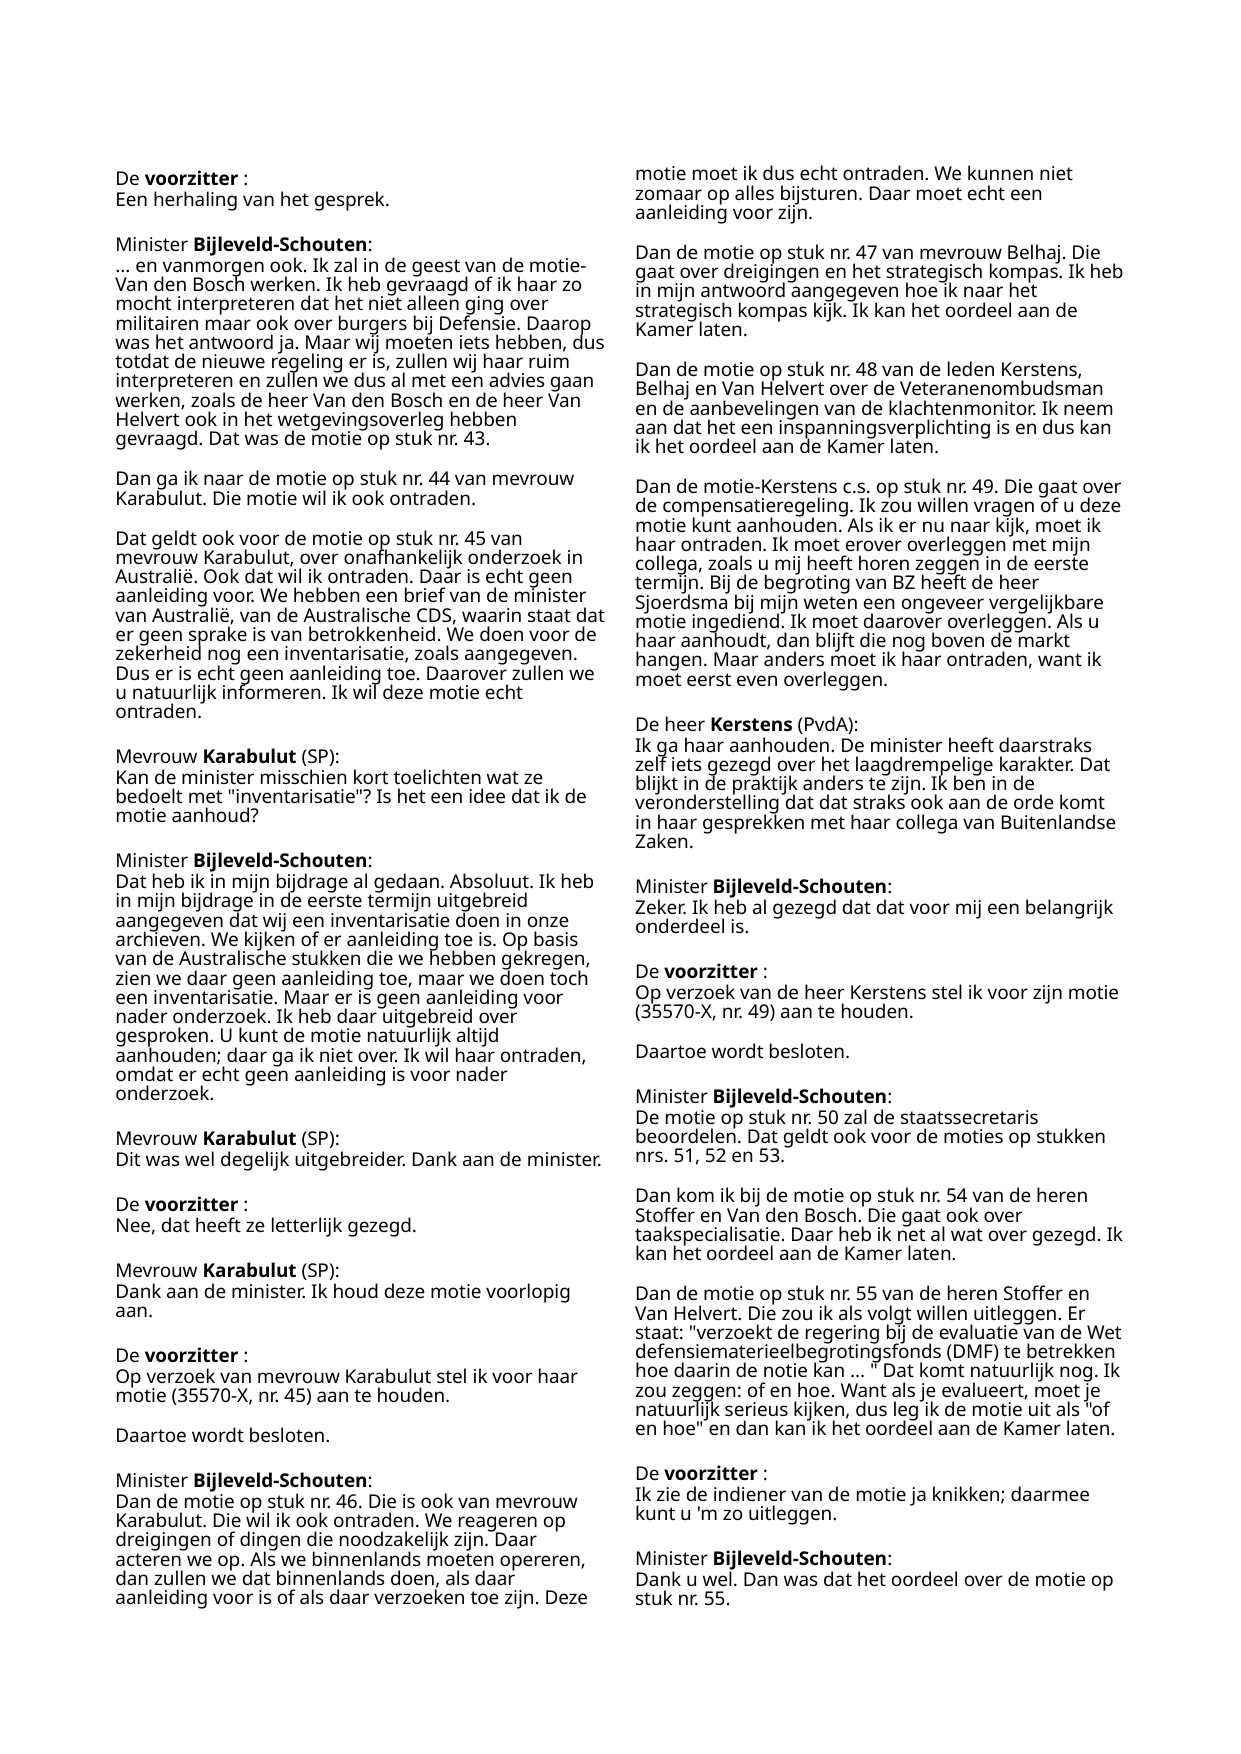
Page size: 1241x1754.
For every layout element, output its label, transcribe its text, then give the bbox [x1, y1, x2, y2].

text De heer Kerstens (PvdA): [635, 711, 1125, 737]
text Dan de motie op stuk nr. 47 van mevrouw Belhaj. Die gaat over dreigingen en het strategisch kompas. Ik heb in mijn antwoord aangegeven hoe ik naar het strategisch kompas kijk. Ik kan het oordeel aan de Kamer laten. [635, 244, 1125, 340]
text ... en vanmorgen ook. Ik zal in de geest van de motie-Van den Bosch werken. Ik heb gevraagd of ik haar zo mocht interpreteren dat het niet alleen ging over militairen maar ook over burgers bij Defensie. Daarop was het antwoord ja. Maar wij moeten iets hebben, dus totdat de nieuwe regeling er is, zullen wij haar ruim interpreteren en zullen we dus al met een advies gaan werken, zoals de heer Van den Bosch en de heer Van Helvert ook in het wetgevingsoverleg hebben gevraagd. Dat was de motie op stuk nr. 43. [115, 257, 605, 449]
text Minister Bijleveld-Schouten: [635, 873, 1125, 899]
text Dank aan de minister. Ik houd deze motie voorlopig aan. [115, 1283, 605, 1321]
text Een herhaling van het gesprek. [115, 191, 605, 210]
text Dan de motie-Kerstens c.s. op stuk nr. 49. Die gaat over de compensatieregeling. Ik zou willen vragen of u deze motie kunt aanhouden. Als ik er nu naar kijk, moet ik haar ontraden. Ik moet erover overleggen met mijn collega, zoals u mij heeft horen zeggen in de eerste termijn. Bij de begroting van BZ heeft de heer Sjoerdsma bij mijn weten een ongeveer vergelijkbare motie ingediend. Ik moet daarover overleggen. Als u haar aanhoudt, dan blijft die nog boven de markt hangen. Maar anders moet ik haar ontraden, want ik moet eerst even overleggen. [635, 478, 1125, 690]
text De voorzitter : [115, 165, 605, 191]
text De voorzitter : [635, 958, 1125, 984]
text De voorzitter : [115, 1342, 605, 1368]
text Daartoe wordt besloten. [635, 1043, 1125, 1062]
text Mevrouw Karabulut (SP): [115, 1125, 605, 1151]
text Zeker. Ik heb al gezegd dat dat voor mij een belangrijk onderdeel is. [635, 899, 1125, 937]
text Minister Bijleveld-Schouten: [635, 1545, 1125, 1571]
text motie moet ik dus echt ontraden. We kunnen niet zomaar op alles bijsturen. Daar moet echt een aanleiding voor zijn. [635, 165, 1125, 223]
text Kan de minister misschien kort toelichten wat ze bedoelt met "inventarisatie"? Is het een idee dat ik de motie aanhoud? [115, 769, 605, 827]
text Dit was wel degelijk uitgebreider. Dank aan de minister. [115, 1151, 605, 1170]
text Minister Bijleveld-Schouten: [115, 1467, 605, 1493]
text Op verzoek van mevrouw Karabulut stel ik voor haar motie (35570-X, nr. 45) aan te houden. [115, 1368, 605, 1406]
text Mevrouw Karabulut (SP): [115, 743, 605, 769]
text Minister Bijleveld-Schouten: [115, 231, 605, 257]
text Dan ga ik naar de motie op stuk nr. 44 van mevrouw Karabulut. Die motie wil ik ook ontraden. [115, 470, 605, 509]
text De voorzitter : [635, 1460, 1125, 1486]
text Daartoe wordt besloten. [115, 1427, 605, 1446]
text Dan de motie op stuk nr. 55 van de heren Stoffer en Van Helvert. Die zou ik als volgt willen uitleggen. Er staat: "verzoekt de regering bij de evaluatie van de Wet defensiematerieelbegrotingsfonds (DMF) te betrekken hoe daarin de notie kan ... " Dat komt natuurlijk nog. Ik zou zeggen: of en hoe. Want als je evalueert, moet je natuurlijk serieus kijken, dus leg ik de motie uit als "of en hoe" en dan kan ik het oordeel aan de Kamer laten. [635, 1285, 1125, 1439]
text Minister Bijleveld-Schouten: [115, 847, 605, 873]
text Minister Bijleveld-Schouten: [635, 1083, 1125, 1109]
text Ik ga haar aanhouden. De minister heeft daarstraks zelf iets gezegd over het laagdrempelige karakter. Dat blijkt in de praktijk anders te zijn. Ik ben in de veronderstelling dat dat straks ook aan de orde komt in haar gesprekken met haar collega van Buitenlandse Zaken. [635, 737, 1125, 852]
text De motie op stuk nr. 50 zal de staatssecretaris beoordelen. Dat geldt ook voor de moties op stukken nrs. 51, 52 en 53. [635, 1109, 1125, 1167]
text Op verzoek van de heer Kerstens stel ik voor zijn motie (35570-X, nr. 49) aan te houden. [635, 984, 1125, 1022]
text Dan de motie op stuk nr. 48 van de leden Kerstens, Belhaj en Van Helvert over de Veteranenombudsman en de aanbevelingen van de klachtenmonitor. Ik neem aan dat het een inspanningsverplichting is en dus kan ik het oordeel aan de Kamer laten. [635, 361, 1125, 457]
text Dat geldt ook voor de motie op stuk nr. 45 van mevrouw Karabulut, over onafhankelijk onderzoek in Australië. Ook dat wil ik ontraden. Daar is echt geen aanleiding voor. We hebben een brief van de minister van Australië, van de Australische CDS, waarin staat dat er geen sprake is van betrokkenheid. We doen voor de zekerheid nog een inventarisatie, zoals aangegeven. Dus er is echt geen aanleiding toe. Daarover zullen we u natuurlijk informeren. Ik wil deze motie echt ontraden. [115, 529, 605, 722]
text Nee, dat heeft ze letterlijk gezegd. [115, 1217, 605, 1236]
text De voorzitter : [115, 1191, 605, 1217]
text Dan de motie op stuk nr. 46. Die is ook van mevrouw Karabulut. Die wil ik ook ontraden. We reageren op dreigingen of dingen die noodzakelijk zijn. Daar acteren we op. Als we binnenlands moeten opereren, dan zullen we dat binnenlands doen, als daar aanleiding voor is of als daar verzoeken toe zijn. Deze [115, 1493, 605, 1608]
text Dan kom ik bij de motie op stuk nr. 54 van de heren Stoffer en Van den Bosch. Die gaat ook over taakspecialisatie. Daar heb ik net al wat over gezegd. Ik kan het oordeel aan de Kamer laten. [635, 1187, 1125, 1264]
text Mevrouw Karabulut (SP): [115, 1257, 605, 1283]
text Dank u wel. Dan was dat het oordeel over de motie op stuk nr. 55. [635, 1571, 1125, 1610]
text Ik zie de indiener van de motie ja knikken; daarmee kunt u 'm zo uitleggen. [635, 1486, 1125, 1524]
text Dat heb ik in mijn bijdrage al gedaan. Absoluut. Ik heb in mijn bijdrage in de eerste termijn uitgebreid aangegeven dat wij een inventarisatie doen in onze archieven. We kijken of er aanleiding toe is. Op basis van de Australische stukken die we hebben gekregen, zien we daar geen aanleiding toe, maar we doen toch een inventarisatie. Maar er is geen aanleiding voor nader onderzoek. Ik heb daar uitgebreid over gesproken. U kunt de motie natuurlijk altijd aanhouden; daar ga ik niet over. Ik wil haar ontraden, omdat er echt geen aanleiding is voor nader onderzoek. [115, 873, 605, 1104]
